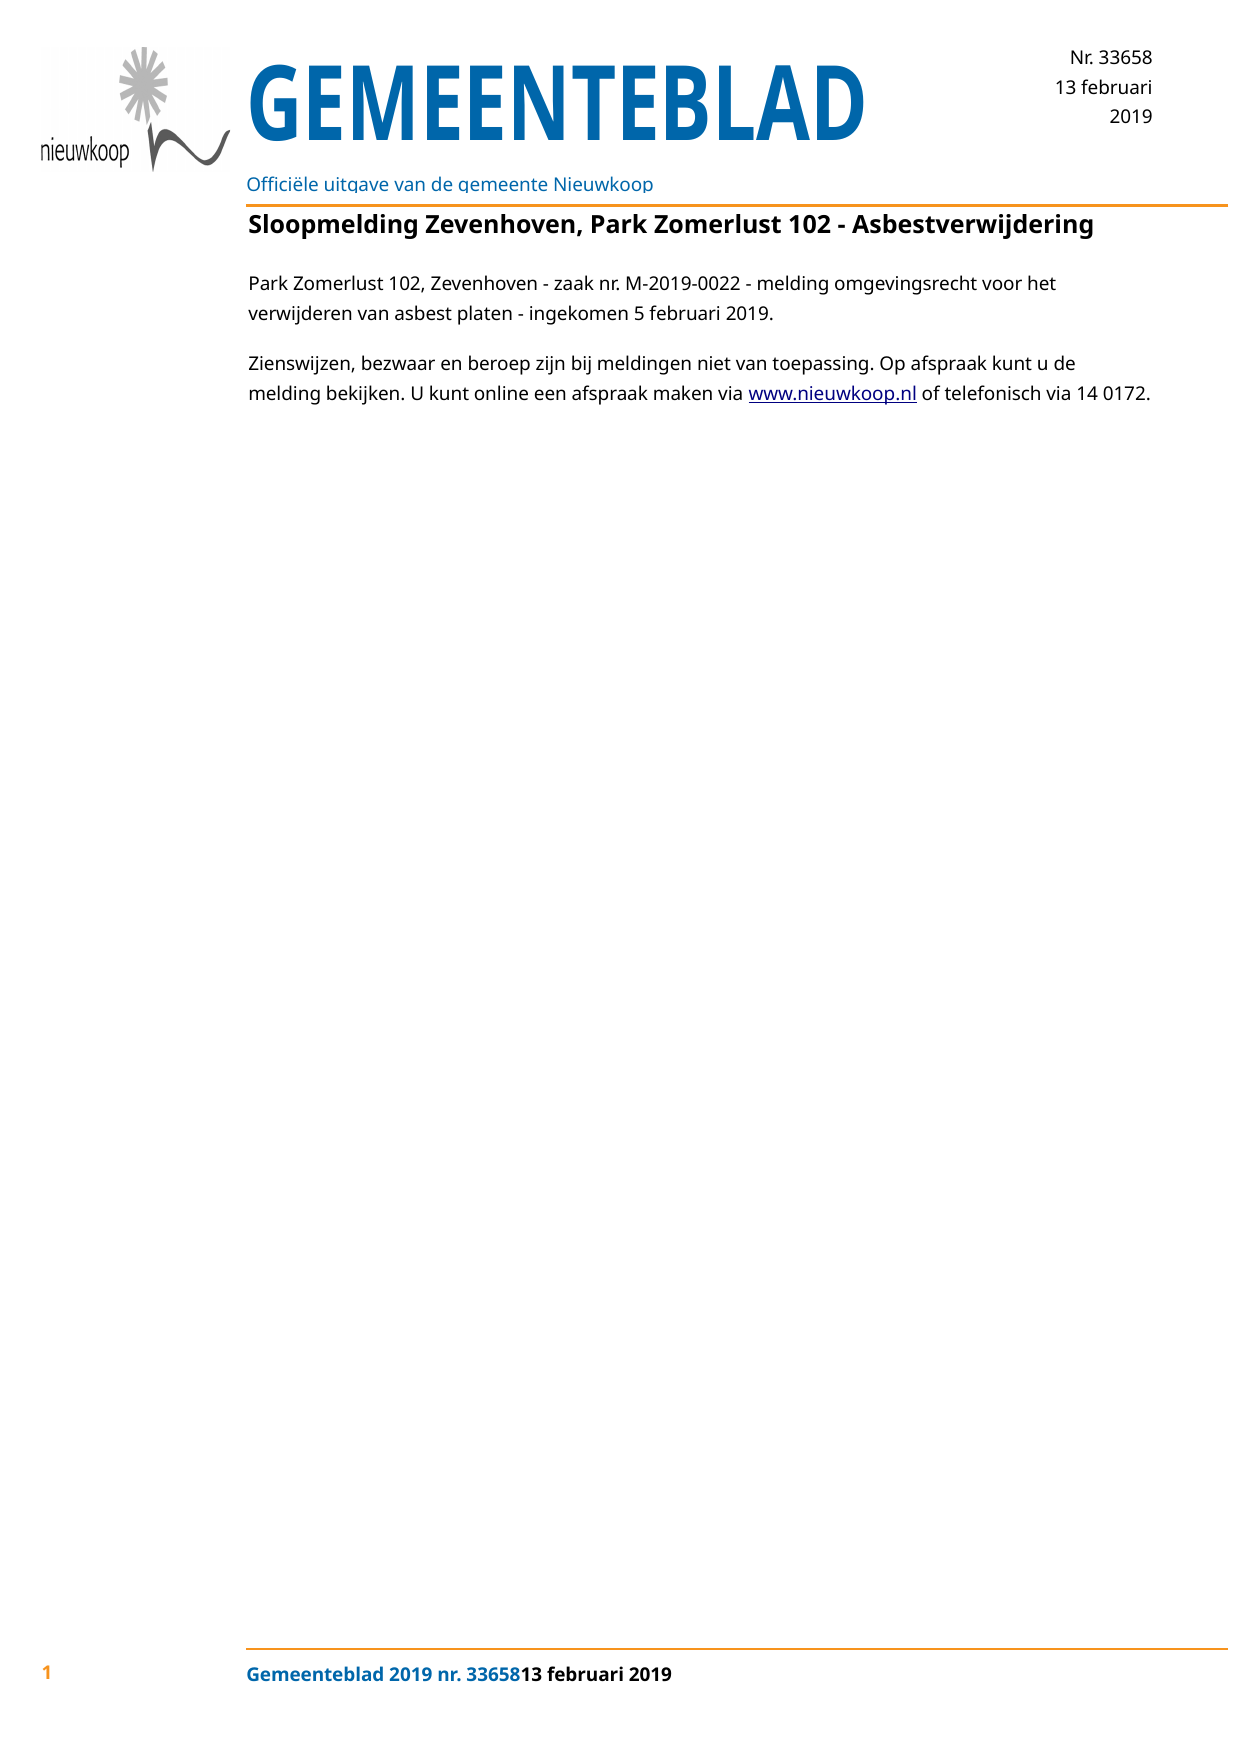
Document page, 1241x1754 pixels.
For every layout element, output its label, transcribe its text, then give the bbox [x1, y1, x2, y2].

text Zienswijzen, bezwaar en beroep zijn bij meldingen niet van toepassing. Op afspraak kunt u de melding bekijken. U kunt online een afspraak maken via www.nieuwkoop.nl of telefonisch via 14 0172. [248, 350, 1152, 406]
picture [41, 47, 231, 172]
text Park Zomerlust 102, Zevenhoven - zaak nr. M-2019-0022 - melding omgevingsrecht voor het verwijderen van asbest platen - ingekomen 5 februari 2019. [248, 270, 1152, 326]
text Sloopmelding Zevenhoven, Park Zomerlust 102 - Asbestverwijdering [248, 207, 1152, 241]
